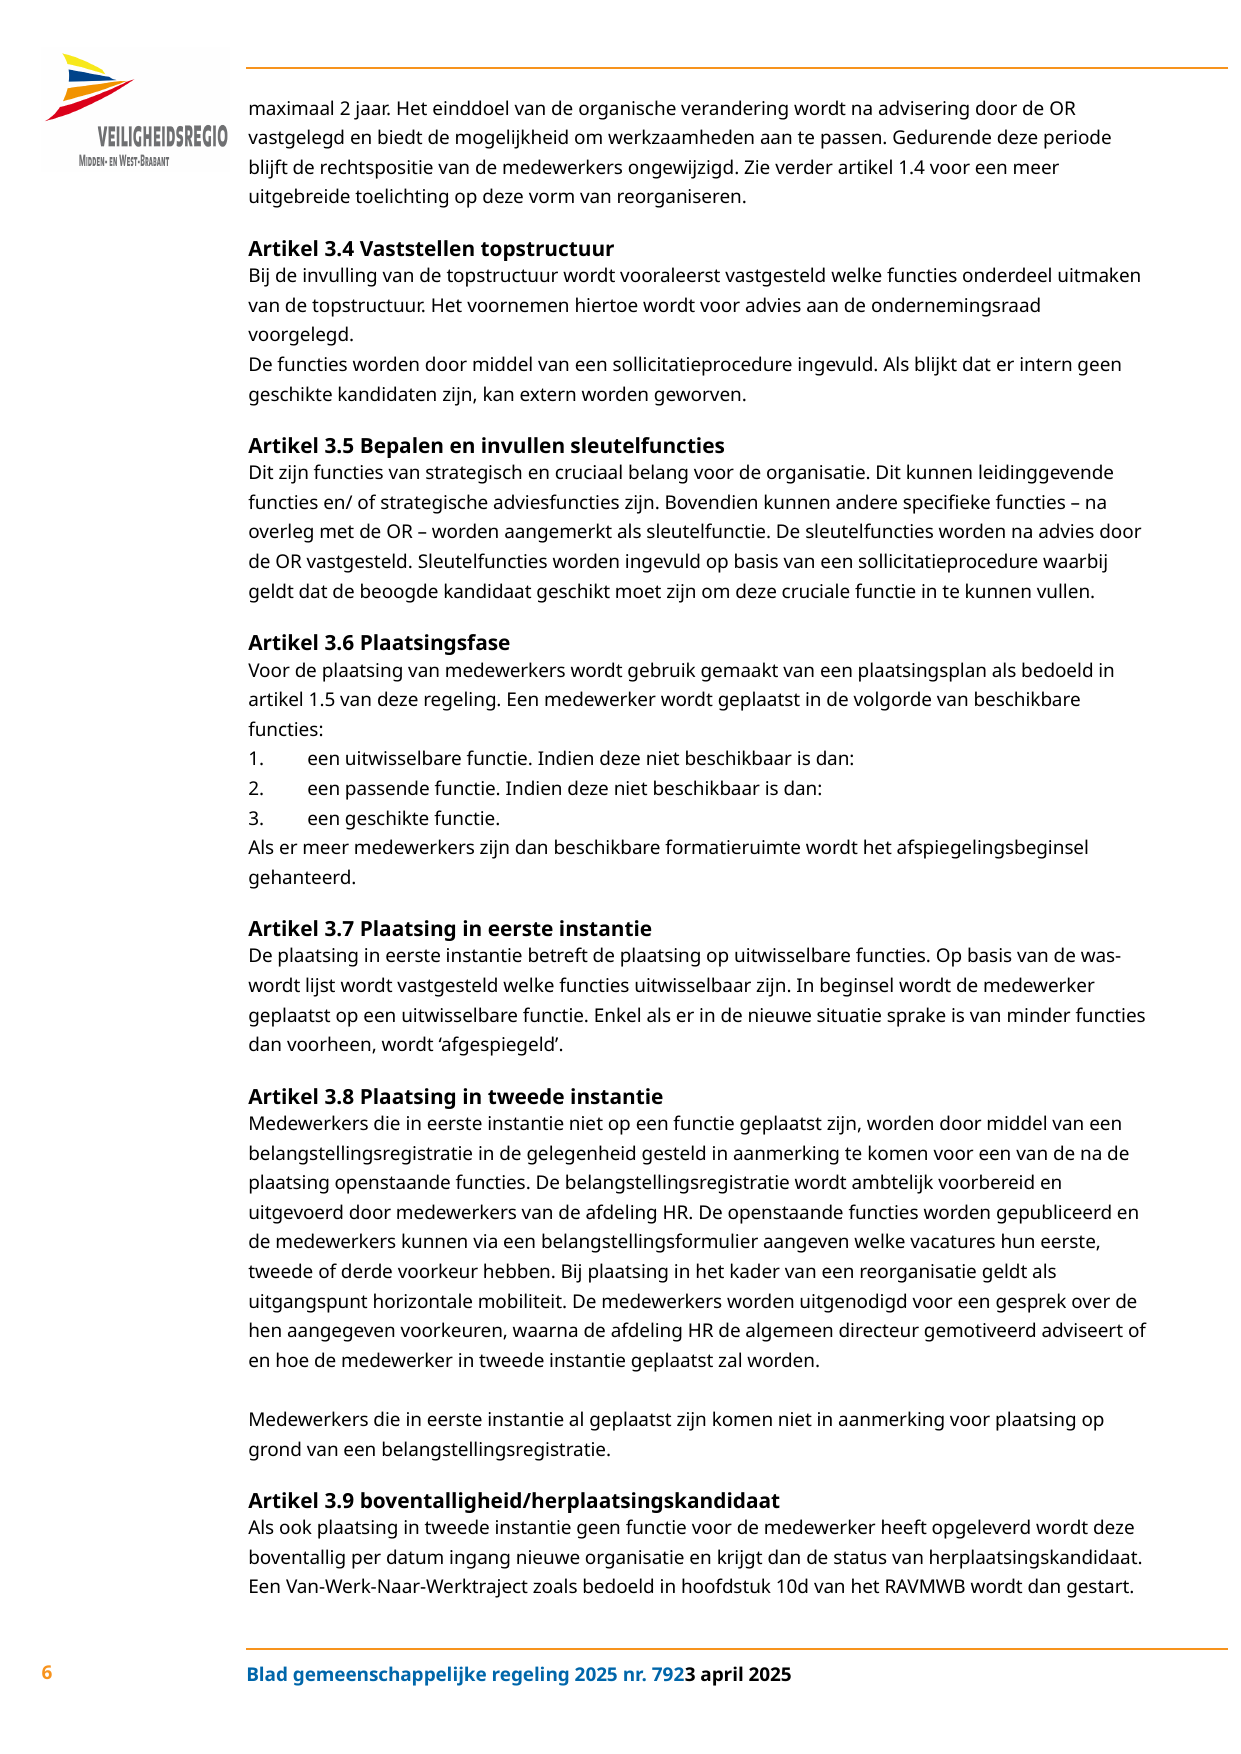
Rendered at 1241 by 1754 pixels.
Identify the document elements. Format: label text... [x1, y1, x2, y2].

text Voor de plaatsing van medewerkers wordt gebruik gemaakt van een plaatsingsplan als bedoeld in artikel 1.5 van deze regeling. Een medewerker wordt geplaatst in de volgorde van beschikbare functies: [248, 657, 1152, 742]
text Artikel 3.9 boventalligheid/herplaatsingskandidaat [248, 1486, 1152, 1514]
list een uitwisselbare functie. Indien deze niet beschikbaar is dan: [248, 746, 1152, 771]
picture [41, 47, 231, 172]
list een geschikte functie. [248, 805, 1152, 830]
text Medewerkers die in eerste instantie niet op een functie geplaatst zijn, worden door middel van een belangstellingsregistratie in de gelegenheid gesteld in aanmerking te komen voor een van de na de plaatsing openstaande functies. De belangstellingsregistratie wordt ambtelijk voorbereid en uitgevoerd door medewerkers van de afdeling HR. De openstaande functies worden gepubliceerd en de medewerkers kunnen via een belangstellingsformulier aangeven welke vacatures hun eerste, tweede of derde voorkeur hebben. Bij plaatsing in het kader van een reorganisatie geldt als uitgangspunt horizontale mobiliteit. De medewerkers worden uitgenodigd voor een gesprek over de hen aangegeven voorkeuren, waarna de afdeling HR de algemeen directeur gemotiveerd adviseert of en hoe de medewerker in tweede instantie geplaatst zal worden. [248, 1110, 1152, 1373]
text Dit zijn functies van strategisch en cruciaal belang voor de organisatie. Dit kunnen leidinggevende functies en/ of strategische adviesfuncties zijn. Bovendien kunnen andere specifieke functies – na overleg met de OR – worden aangemerkt als sleutelfunctie. De sleutelfuncties worden na advies door de OR vastgesteld. Sleutelfuncties worden ingevuld op basis van een sollicitatieprocedure waarbij geldt dat de beoogde kandidaat geschikt moet zijn om deze cruciale functie in te kunnen vullen. [248, 459, 1152, 604]
text Als er meer medewerkers zijn dan beschikbare formatieruimte wordt het afspiegelingsbeginsel gehanteerd. [248, 834, 1152, 889]
text Medewerkers die in eerste instantie al geplaatst zijn komen niet in aanmerking voor plaatsing op grond van een belangstellingsregistratie. [248, 1406, 1152, 1461]
text Artikel 3.5 Bepalen en invullen sleutelfuncties [248, 431, 1152, 459]
text Artikel 3.7 Plaatsing in eerste instantie [248, 914, 1152, 943]
text Bij de invulling van de topstructuur wordt vooraleerst vastgesteld welke functies onderdeel uitmaken van de topstructuur. Het voornemen hiertoe wordt voor advies aan de ondernemingsraad voorgelegd. [248, 262, 1152, 347]
text Artikel 3.8 Plaatsing in tweede instantie [248, 1082, 1152, 1110]
text Als ook plaatsing in tweede instantie geen functie voor de medewerker heeft opgeleverd wordt deze boventallig per datum ingang nieuwe organisatie en krijgt dan de status van herplaatsingskandidaat. Een Van-Werk-Naar-Werktraject zoals bedoeld in hoofdstuk 10d van het RAVMWB wordt dan gestart. [248, 1514, 1152, 1599]
text maximaal 2 jaar. Het einddoel van de organische verandering wordt na advisering door de OR vastgelegd en biedt de mogelijkheid om werkzaamheden aan te passen. Gedurende deze periode blijft de rechtspositie van de medewerkers ongewijzigd. Zie verder artikel 1.4 voor een meer uitgebreide toelichting op deze vorm van reorganiseren. [248, 95, 1152, 209]
text Artikel 3.6 Plaatsingsfase [248, 628, 1152, 657]
list een passende functie. Indien deze niet beschikbaar is dan: [248, 775, 1152, 801]
text Artikel 3.4 Vaststellen topstructuur [248, 234, 1152, 262]
text De plaatsing in eerste instantie betreft de plaatsing op uitwisselbare functies. Op basis van de was-wordt lijst wordt vastgesteld welke functies uitwisselbaar zijn. In beginsel wordt de medewerker geplaatst op een uitwisselbare functie. Enkel als er in de nieuwe situatie sprake is van minder functies dan voorheen, wordt ‘afgespiegeld’. [248, 943, 1152, 1057]
text De functies worden door middel van een sollicitatieprocedure ingevuld. Als blijkt dat er intern geen geschikte kandidaten zijn, kan extern worden geworven. [248, 351, 1152, 406]
